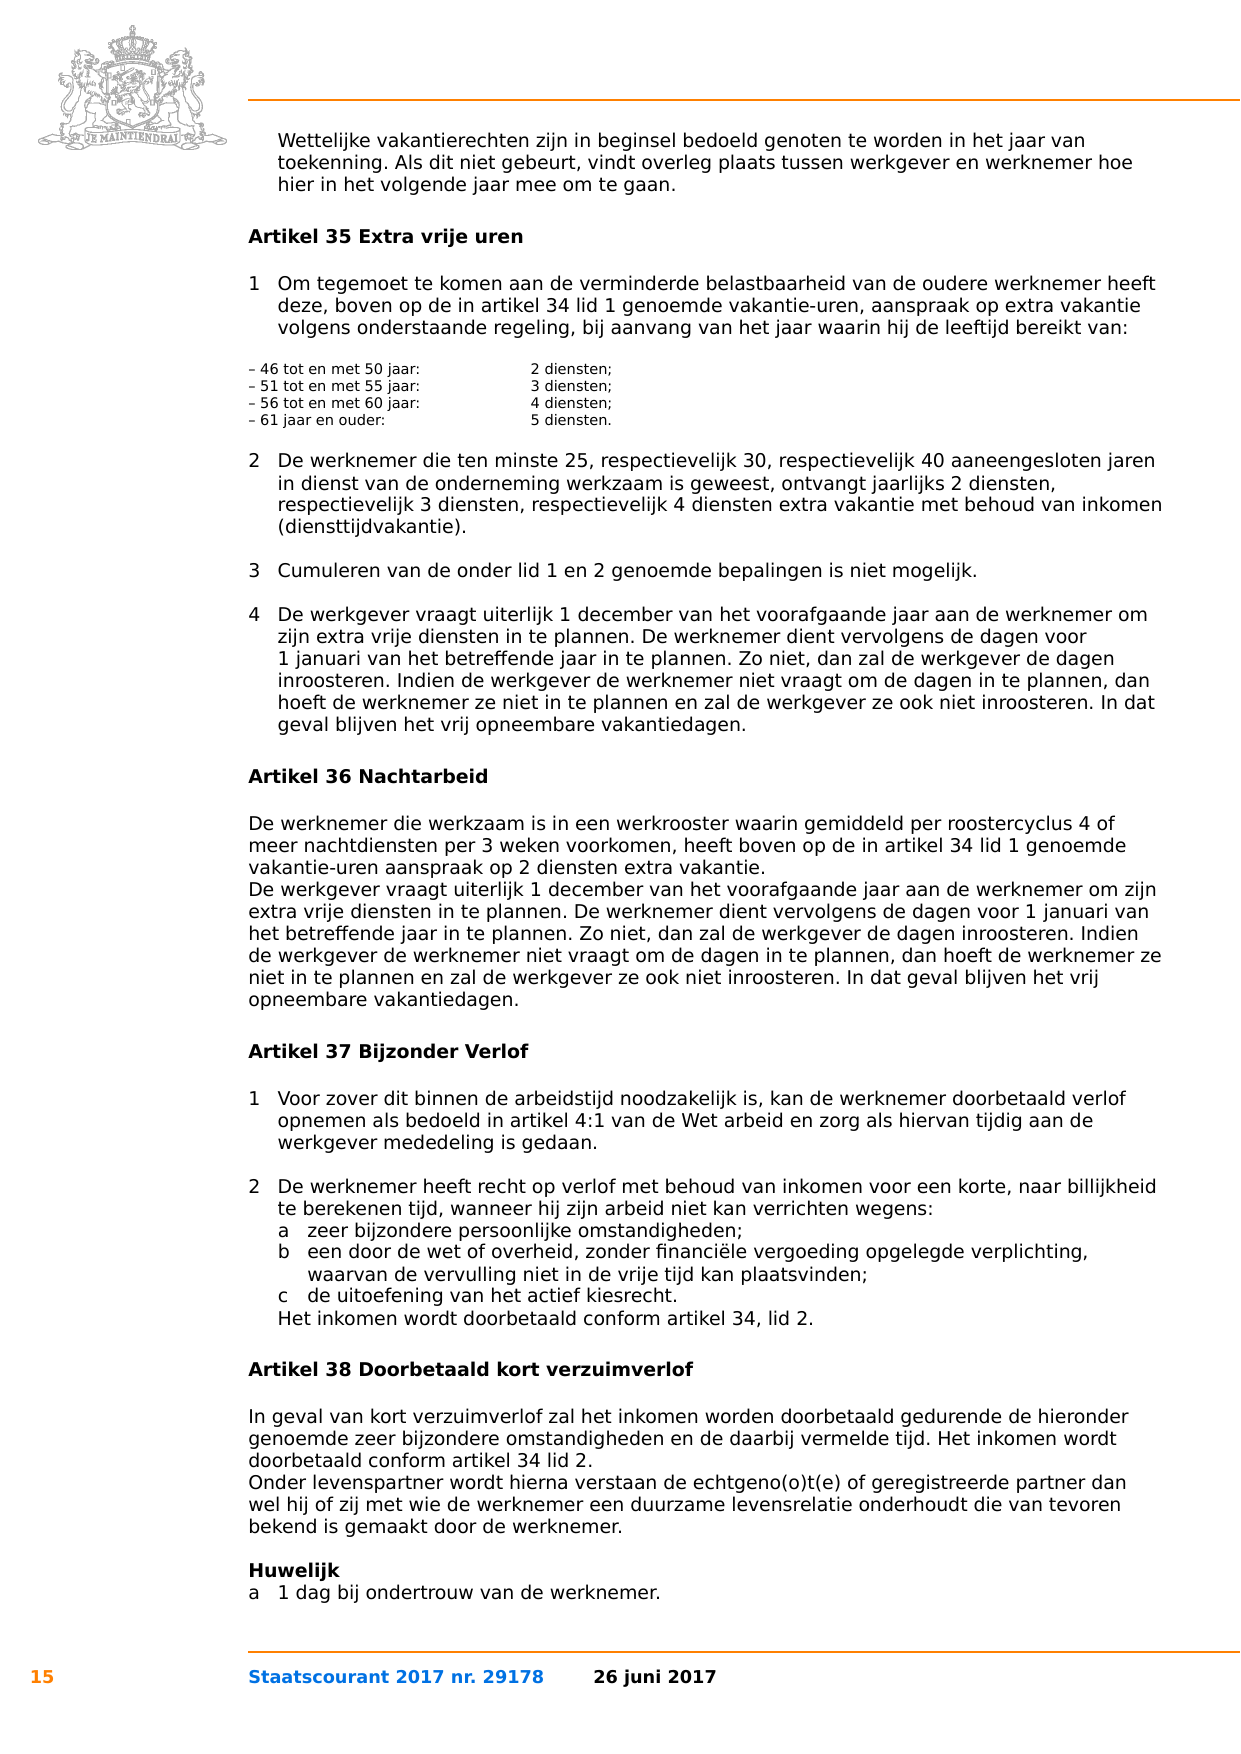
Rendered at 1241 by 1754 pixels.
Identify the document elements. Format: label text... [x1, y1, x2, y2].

table_cell 5 diensten. [525, 412, 1163, 428]
table_header 2 diensten; [525, 361, 1163, 378]
text 3 Cumuleren van de onder lid 1 en 2 genoemde bepalingen is niet mogelijk. [248, 560, 1163, 582]
text b een door de wet of overheid, zonder financiële vergoeding opgelegde verplichting, waarvan de vervulling niet in de vrije tijd kan plaatsvinden; [278, 1241, 1163, 1285]
text Wettelijke vakantierechten zijn in beginsel bedoeld genoten te worden in het jaar van toekenning. Als dit niet gebeurt, vindt overleg plaats tussen werkgever en werknemer hoe hier in het volgende jaar mee om te gaan. [277, 130, 1163, 196]
text a zeer bijzondere persoonlijke omstandigheden; [278, 1219, 1163, 1241]
table_cell 3 diensten; [525, 378, 1163, 394]
subtitle Artikel 37 Bijzonder Verlof [248, 1041, 1163, 1063]
table_header – 46 tot en met 50 jaar: [248, 361, 524, 378]
text 2 De werknemer heeft recht op verlof met behoud van inkomen voor een korte, naar billijkheid te berekenen tijd, wanneer hij zijn arbeid niet kan verrichten wegens: [248, 1176, 1163, 1219]
text De werkgever vraagt uiterlijk 1 december van het voorafgaande jaar aan de werknemer om zijn extra vrije diensten in te plannen. De werknemer dient vervolgens de dagen voor 1 januari van het betreffende jaar in te plannen. Zo niet, dan zal de werkgever de dagen inroosteren. Indien de werkgever de werknemer niet vraagt om de dagen in te plannen, dan hoeft de werknemer ze niet in te plannen en zal de werkgever ze ook niet inroosteren. In dat geval blijven het vrij opneembare vakantiedagen. [248, 879, 1163, 1011]
subtitle Artikel 38 Doorbetaald kort verzuimverlof [248, 1359, 1163, 1381]
text c de uitoefening van het actief kiesrecht. [278, 1285, 1163, 1307]
text a 1 dag bij ondertrouw van de werknemer. [248, 1582, 1163, 1604]
text De werknemer die werkzaam is in een werkrooster waarin gemiddeld per roostercyclus 4 of meer nachtdiensten per 3 weken voorkomen, heeft boven op de in artikel 34 lid 1 genoemde vakantie-uren aanspraak op 2 diensten extra vakantie. [248, 813, 1163, 879]
subtitle Huwelijk [248, 1560, 1163, 1582]
table_cell – 56 tot en met 60 jaar: [248, 395, 524, 412]
text Onder levenspartner wordt hierna verstaan de echtgeno(o)t(e) of geregistreerde partner dan wel hij of zij met wie de werknemer een duurzame levensrelatie onderhoudt die van tevoren bekend is gemaakt door de werknemer. [248, 1472, 1163, 1538]
text 2 De werknemer die ten minste 25, respectievelijk 30, respectievelijk 40 aaneengesloten jaren in dienst van de onderneming werkzaam is geweest, ontvangt jaarlijks 2 diensten, respectievelijk 3 diensten, respectievelijk 4 diensten extra vakantie met behoud van inkomen (diensttijdvakantie). [248, 450, 1163, 538]
subtitle Artikel 36 Nachtarbeid [248, 766, 1163, 788]
table_cell 4 diensten; [525, 395, 1163, 412]
table_cell – 51 tot en met 55 jaar: [248, 378, 524, 394]
text 1 Om tegemoet te komen aan de verminderde belastbaarheid van de oudere werknemer heeft deze, boven op de in artikel 34 lid 1 genoemde vakantie-uren, aanspraak op extra vakantie volgens onderstaande regeling, bij aanvang van het jaar waarin hij de leeftijd bereikt van: [248, 273, 1163, 339]
picture [38, 25, 227, 150]
text 1 Voor zover dit binnen de arbeidstijd noodzakelijk is, kan de werknemer doorbetaald verlof opnemen als bedoeld in artikel 4:1 van de Wet arbeid en zorg als hiervan tijdig aan de werkgever mededeling is gedaan. [248, 1088, 1163, 1154]
subtitle Artikel 35 Extra vrije uren [248, 226, 1163, 248]
table_cell – 61 jaar en ouder: [248, 412, 524, 428]
text Het inkomen wordt doorbetaald conform artikel 34, lid 2. [277, 1307, 1163, 1329]
text 4 De werkgever vraagt uiterlijk 1 december van het voorafgaande jaar aan de werknemer om zijn extra vrije diensten in te plannen. De werknemer dient vervolgens de dagen voor 1 januari van het betreffende jaar in te plannen. Zo niet, dan zal de werkgever de dagen inroosteren. Indien de werkgever de werknemer niet vraagt om de dagen in te plannen, dan hoeft de werknemer ze niet in te plannen en zal de werkgever ze ook niet inroosteren. In dat geval blijven het vrij opneembare vakantiedagen. [248, 604, 1163, 736]
text In geval van kort verzuimverlof zal het inkomen worden doorbetaald gedurende de hieronder genoemde zeer bijzondere omstandigheden en de daarbij vermelde tijd. Het inkomen wordt doorbetaald conform artikel 34 lid 2. [248, 1406, 1163, 1472]
